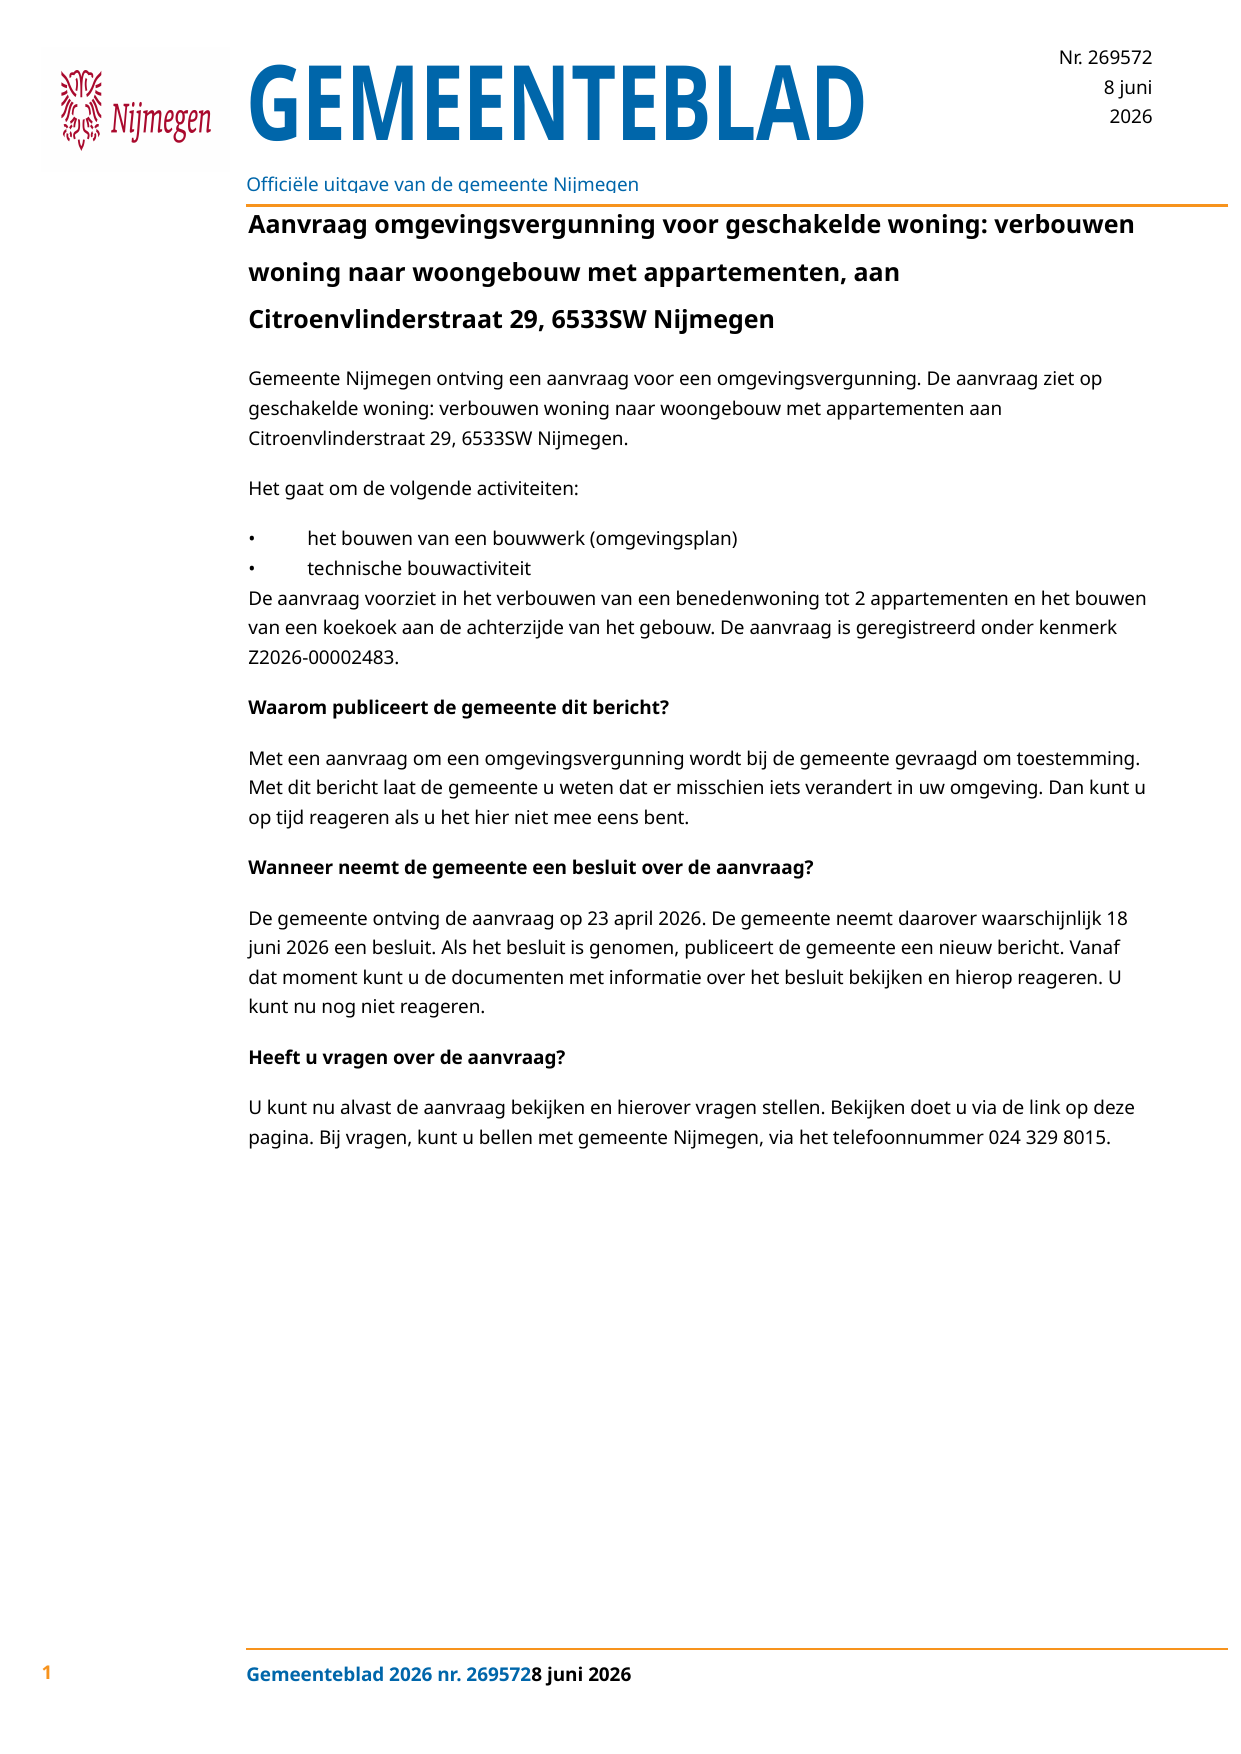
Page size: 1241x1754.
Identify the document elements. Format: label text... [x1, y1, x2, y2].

text Met een aanvraag om een omgevingsvergunning wordt bij de gemeente gevraagd om toestemming. Met dit bericht laat de gemeente u weten dat er misschien iets verandert in uw omgeving. Dan kunt u op tijd reageren als u het hier niet mee eens bent. [248, 745, 1152, 829]
text De aanvraag voorziet in het verbouwen van een benedenwoning tot 2 appartementen en het bouwen van een koekoek aan de achterzijde van het gebouw. De aanvraag is geregistreerd onder kenmerk Z2026-00002483. [248, 585, 1152, 669]
text De gemeente ontving de aanvraag op 23 april 2026. De gemeente neemt daarover waarschijnlijk 18 juni 2026 een besluit. Als het besluit is genomen, publiceert de gemeente een nieuw bericht. Vanaf dat moment kunt u de documenten met informatie over het besluit bekijken en hierop reageren. U kunt nu nog niet reageren. [248, 905, 1152, 1019]
text Het gaat om de volgende activiteiten: [248, 475, 1152, 501]
picture [41, 47, 231, 172]
list het bouwen van een bouwwerk (omgevingsplan) [248, 526, 1152, 551]
text Aanvraag omgevingsvergunning voor geschakelde woning: verbouwen woning naar woongebouw met appartementen, aan Citroenvlinderstraat 29, 6533SW Nijmegen [248, 207, 1152, 336]
list technische bouwactiviteit [248, 555, 1152, 581]
text Wanneer neemt de gemeente een besluit over de aanvraag? [248, 854, 1152, 880]
text Gemeente Nijmegen ontving een aanvraag voor een omgevingsvergunning. De aanvraag ziet op geschakelde woning: verbouwen woning naar woongebouw met appartementen aan Citroenvlinderstraat 29, 6533SW Nijmegen. [248, 366, 1152, 450]
text Heeft u vragen over de aanvraag? [248, 1044, 1152, 1069]
text Waarom publiceert de gemeente dit bericht? [248, 694, 1152, 720]
text U kunt nu alvast de aanvraag bekijken en hierover vragen stellen. Bekijken doet u via de link op deze pagina. Bij vragen, kunt u bellen met gemeente Nijmegen, via het telefoonnummer 024 329 8015. [248, 1094, 1152, 1149]
